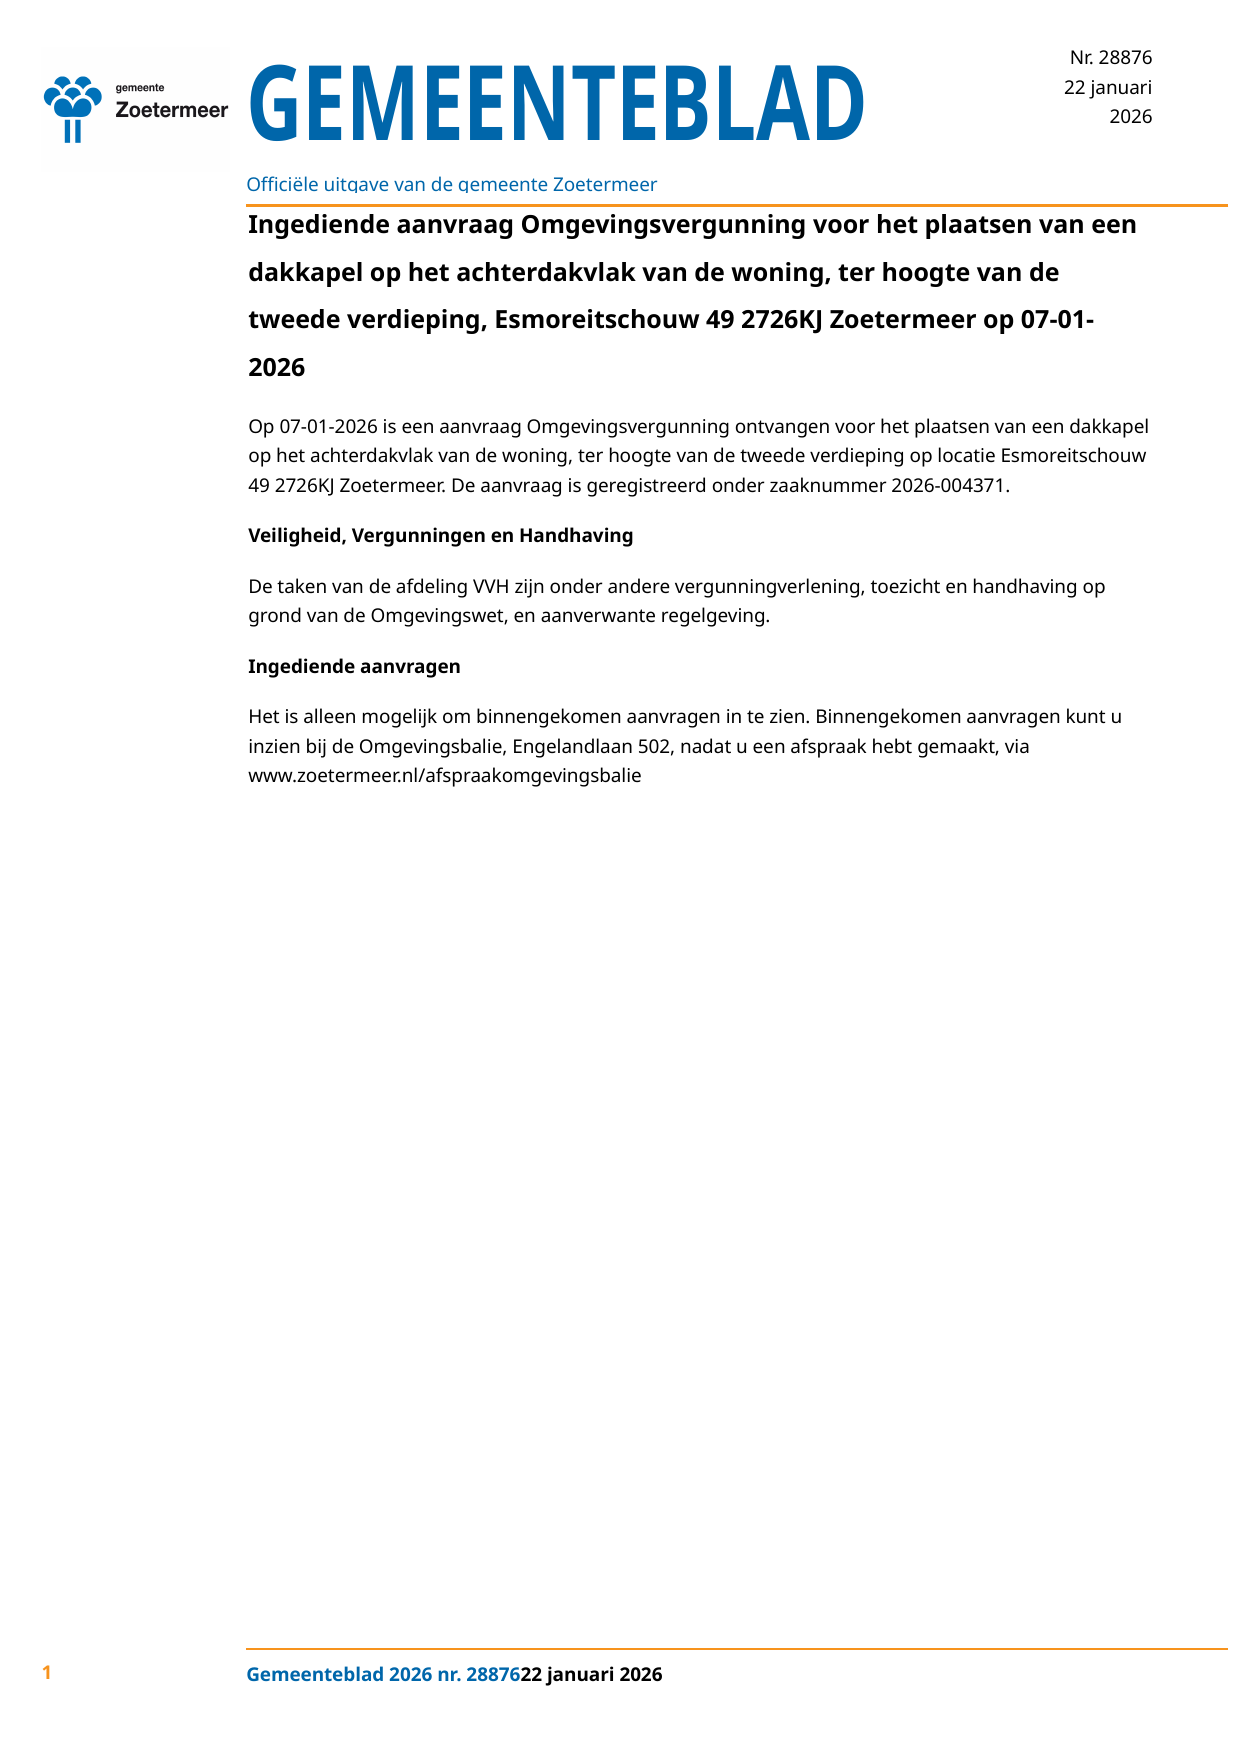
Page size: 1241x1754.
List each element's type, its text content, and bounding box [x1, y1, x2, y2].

text Veiligheid, Vergunningen en Handhaving [248, 523, 1152, 548]
picture [41, 47, 231, 172]
text Ingediende aanvragen [248, 653, 1152, 679]
text Op 07-01-2026 is een aanvraag Omgevingsvergunning ontvangen voor het plaatsen van een dakkapel op het achterdakvlak van de woning, ter hoogte van de tweede verdieping op locatie Esmoreitschouw 49 2726KJ Zoetermeer. De aanvraag is geregistreerd onder zaaknummer 2026-004371. [248, 413, 1152, 498]
text Ingediende aanvraag Omgevingsvergunning voor het plaatsen van een dakkapel op het achterdakvlak van de woning, ter hoogte van de tweede verdieping, Esmoreitschouw 49 2726KJ Zoetermeer op 07-01-2026 [248, 207, 1152, 384]
text De taken van de afdeling VVH zijn onder andere vergunningverlening, toezicht en handhaving op grond van de Omgevingswet, en aanverwante regelgeving. [248, 573, 1152, 628]
text Het is alleen mogelijk om binnengekomen aanvragen in te zien. Binnengekomen aanvragen kunt u inzien bij de Omgevingsbalie, Engelandlaan 502, nadat u een afspraak hebt gemaakt, via www.zoetermeer.nl/afspraakomgevingsbalie [248, 703, 1152, 788]
